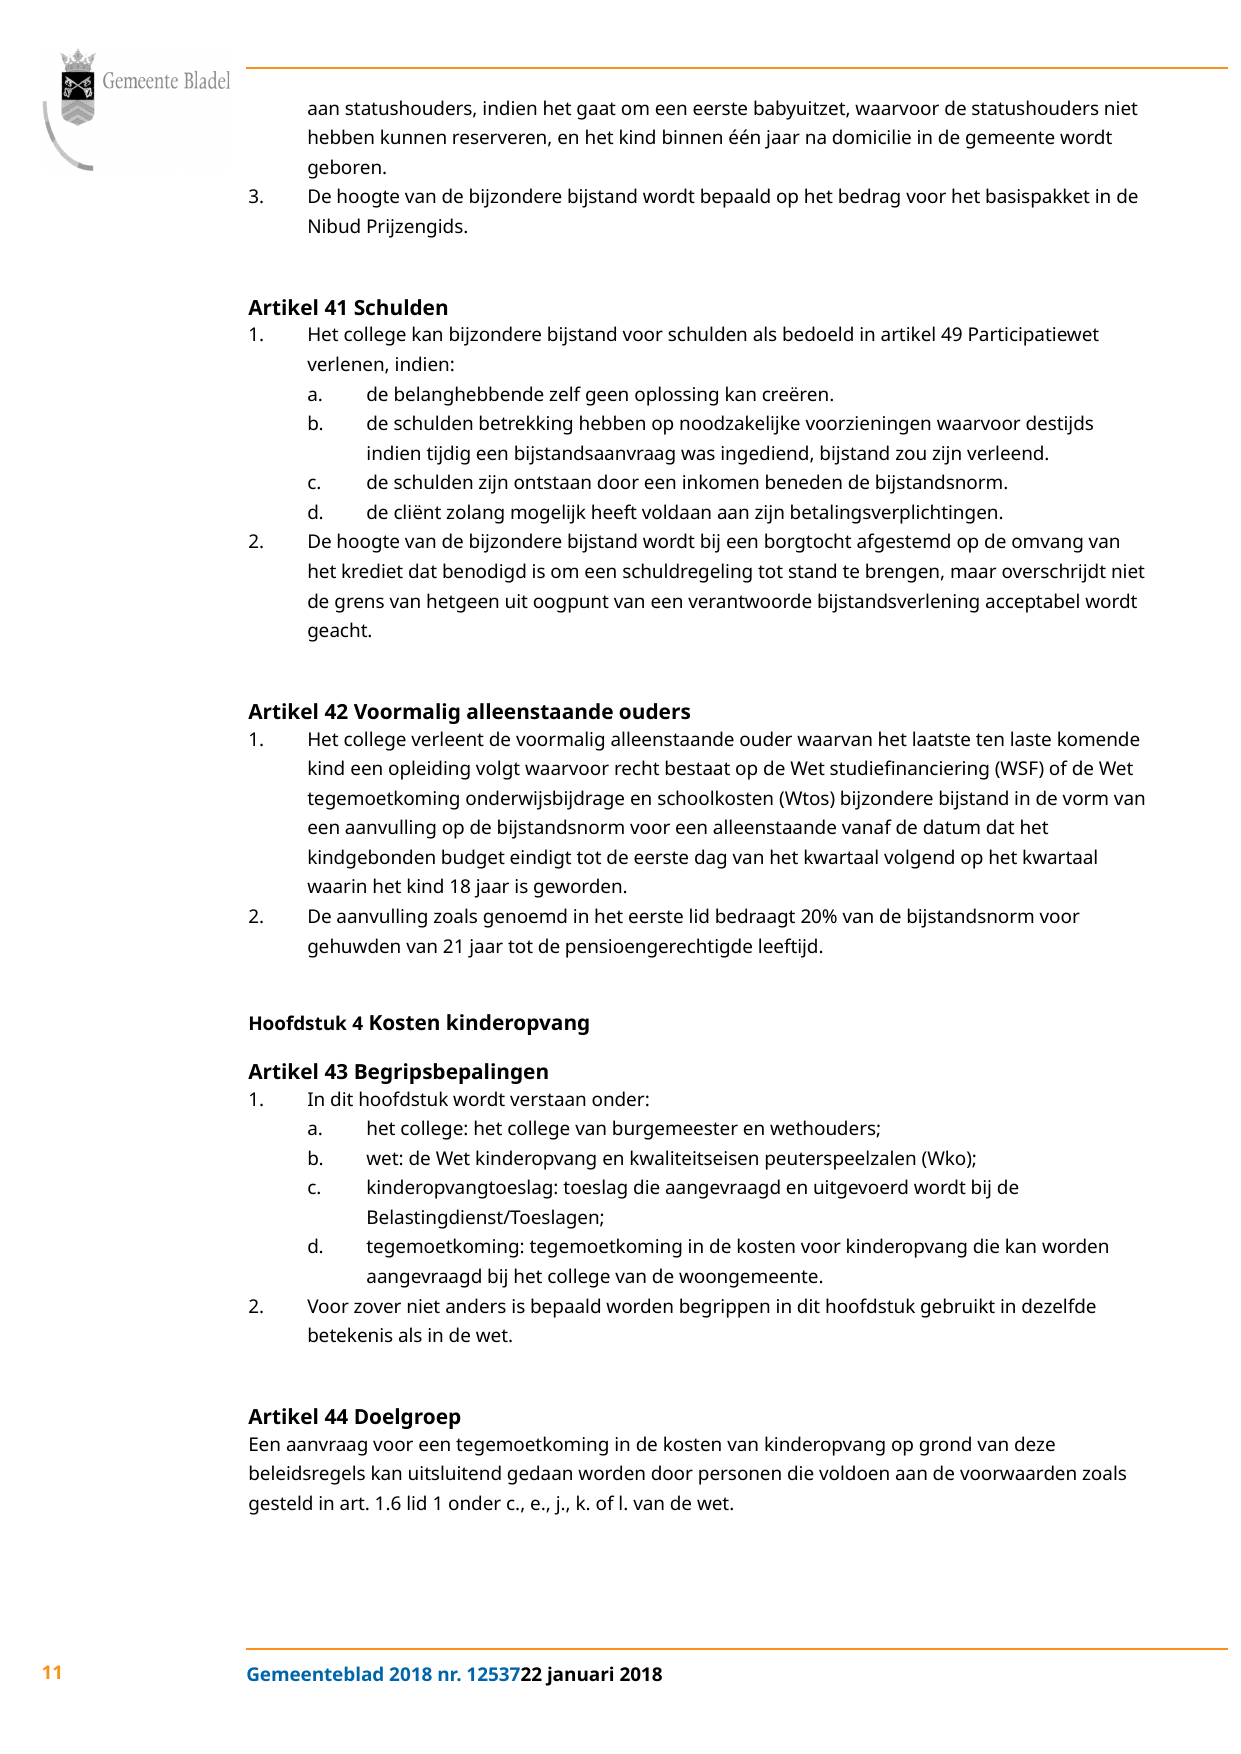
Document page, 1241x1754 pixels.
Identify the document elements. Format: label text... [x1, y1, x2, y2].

list het college: het college van burgemeester en wethouders; [307, 1115, 1152, 1141]
list de belanghebbende zelf geen oplossing kan creëren. [307, 381, 1152, 406]
text Een aanvraag voor een tegemoetkoming in de kosten van kinderopvang op grond van deze beleidsregels kan uitsluitend gedaan worden door personen die voldoen aan de voorwaarden zoals gesteld in art. 1.6 lid 1 onder c., e., j., k. of l. van de wet. [248, 1431, 1152, 1516]
text Hoofdstuk 4 Kosten kinderopvang [248, 1008, 1152, 1037]
list Het college kan bijzondere bijstand voor schulden als bedoeld in artikel 49 Participatiewet verlenen, indien: [248, 322, 1152, 377]
list De hoogte van de bijzondere bijstand wordt bij een borgtocht afgestemd op de omvang van het krediet dat benodigd is om een schuldregeling tot stand te brengen, maar overschrijdt niet de grens van hetgeen uit oogpunt van een verantwoorde bijstandsverlening acceptabel wordt geacht. [248, 529, 1152, 643]
list de cliënt zolang mogelijk heeft voldaan aan zijn betalingsverplichtingen. [307, 499, 1152, 525]
list In dit hoofdstuk wordt verstaan onder: [248, 1086, 1152, 1112]
list de schulden zijn ontstaan door een inkomen beneden de bijstandsnorm. [307, 469, 1152, 495]
text Artikel 44 Doelgroep [248, 1402, 1152, 1431]
list kinderopvangtoeslag: toeslag die aangevraagd en uitgevoerd wordt bij de Belastingdienst/Toeslagen; [307, 1174, 1152, 1230]
list De aanvulling zoals genoemd in het eerste lid bedraagt 20% van de bijstandsnorm voor gehuwden van 21 jaar tot de pensioengerechtigde leeftijd. [248, 903, 1152, 959]
list Voor zover niet anders is bepaald worden begrippen in dit hoofdstuk gebruikt in dezelfde betekenis als in de wet. [248, 1293, 1152, 1348]
text Artikel 43 Begripsbepalingen [248, 1057, 1152, 1086]
list Het college verleent de voormalig alleenstaande ouder waarvan het laatste ten laste komende kind een opleiding volgt waarvoor recht bestaat op de Wet studiefinanciering (WSF) of de Wet tegemoetkoming onderwijsbijdrage en schoolkosten (Wtos) bijzondere bijstand in de vorm van een aanvulling op de bijstandsnorm voor een alleenstaande vanaf de datum dat het kindgebonden budget eindigt tot de eerste dag van het kwartaal volgend op het kwartaal waarin het kind 18 jaar is geworden. [248, 726, 1152, 899]
text Artikel 41 Schulden [248, 293, 1152, 322]
picture [41, 47, 231, 172]
list tegemoetkoming: tegemoetkoming in de kosten voor kinderopvang die kan worden aangevraagd bij het college van de woongemeente. [307, 1234, 1152, 1289]
list de schulden betrekking hebben op noodzakelijke voorzieningen waarvoor destijds indien tijdig een bijstandsaanvraag was ingediend, bijstand zou zijn verleend. [307, 410, 1152, 466]
list wet: de Wet kinderopvang en kwaliteitseisen peuterspeelzalen (Wko); [307, 1145, 1152, 1171]
list De hoogte van de bijzondere bijstand wordt bepaald op het bedrag voor het basispakket in de Nibud Prijzengids. [248, 183, 1152, 239]
list aan statushouders, indien het gaat om een eerste babyuitzet, waarvoor de statushouders niet hebben kunnen reserveren, en het kind binnen één jaar na domicilie in de gemeente wordt geboren. [248, 95, 1152, 180]
text Artikel 42 Voormalig alleenstaande ouders [248, 697, 1152, 726]
